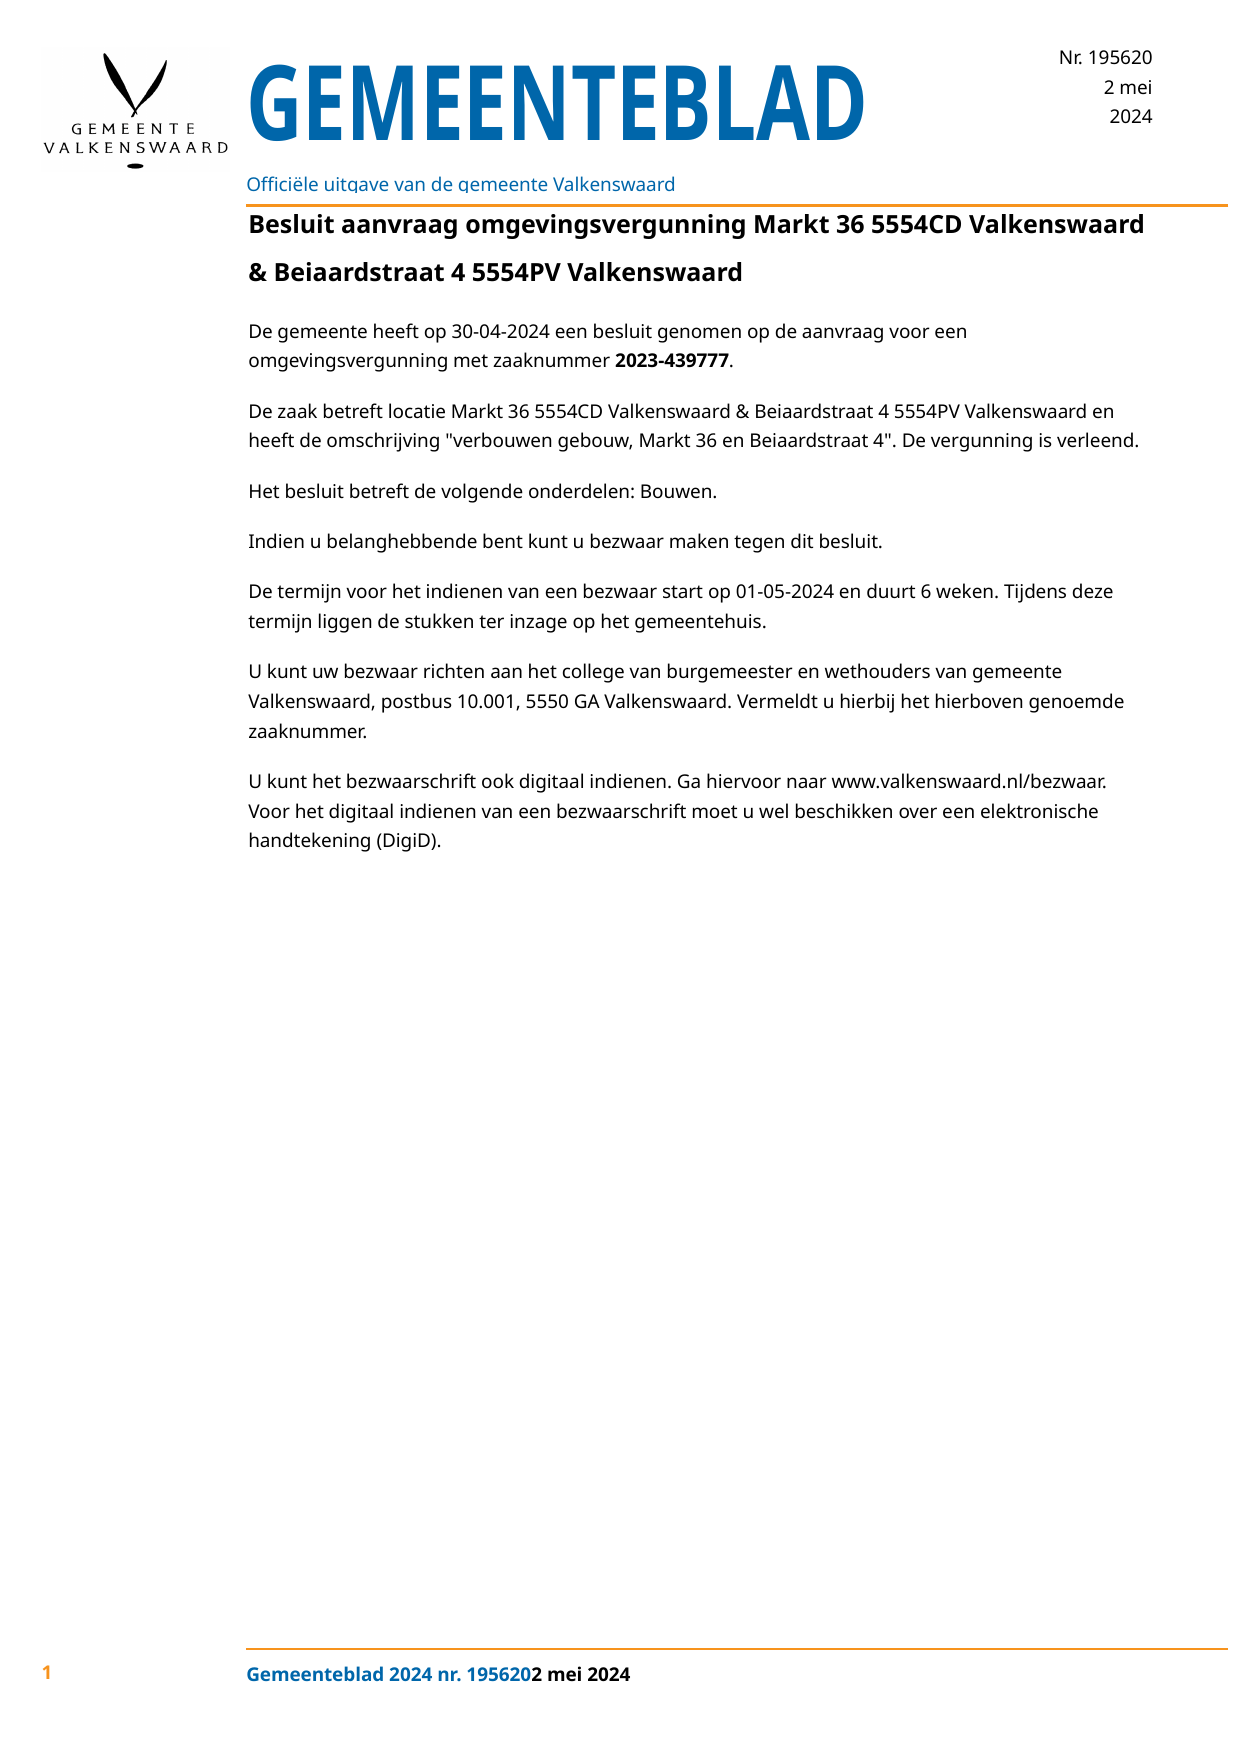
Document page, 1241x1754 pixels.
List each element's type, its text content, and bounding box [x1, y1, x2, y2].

text U kunt uw bezwaar richten aan het college van burgemeester en wethouders van gemeente Valkenswaard, postbus 10.001, 5550 GA Valkenswaard. Vermeldt u hierbij het hierboven genoemde zaaknummer. [248, 659, 1152, 744]
text De gemeente heeft op 30-04-2024 een besluit genomen op de aanvraag voor een omgevingsvergunning met zaaknummer 2023-439777. [248, 318, 1152, 373]
picture [41, 47, 231, 172]
text Het besluit betreft de volgende onderdelen: Bouwen. [248, 478, 1152, 504]
text De zaak betreft locatie Markt 36 5554CD Valkenswaard & Beiaardstraat 4 5554PV Valkenswaard en heeft de omschrijving "verbouwen gebouw, Markt 36 en Beiaardstraat 4". De vergunning is verleend. [248, 398, 1152, 453]
text De termijn voor het indienen van een bezwaar start op 01-05-2024 en duurt 6 weken. Tijdens deze termijn liggen de stukken ter inzage op het gemeentehuis. [248, 579, 1152, 634]
text U kunt het bezwaarschrift ook digitaal indienen. Ga hiervoor naar www.valkenswaard.nl/bezwaar. Voor het digitaal indienen van een bezwaarschrift moet u wel beschikken over een elektronische handtekening (DigiD). [248, 768, 1152, 853]
text Indien u belanghebbende bent kunt u bezwaar maken tegen dit besluit. [248, 528, 1152, 554]
text Besluit aanvraag omgevingsvergunning Markt 36 5554CD Valkenswaard & Beiaardstraat 4 5554PV Valkenswaard [248, 207, 1152, 288]
